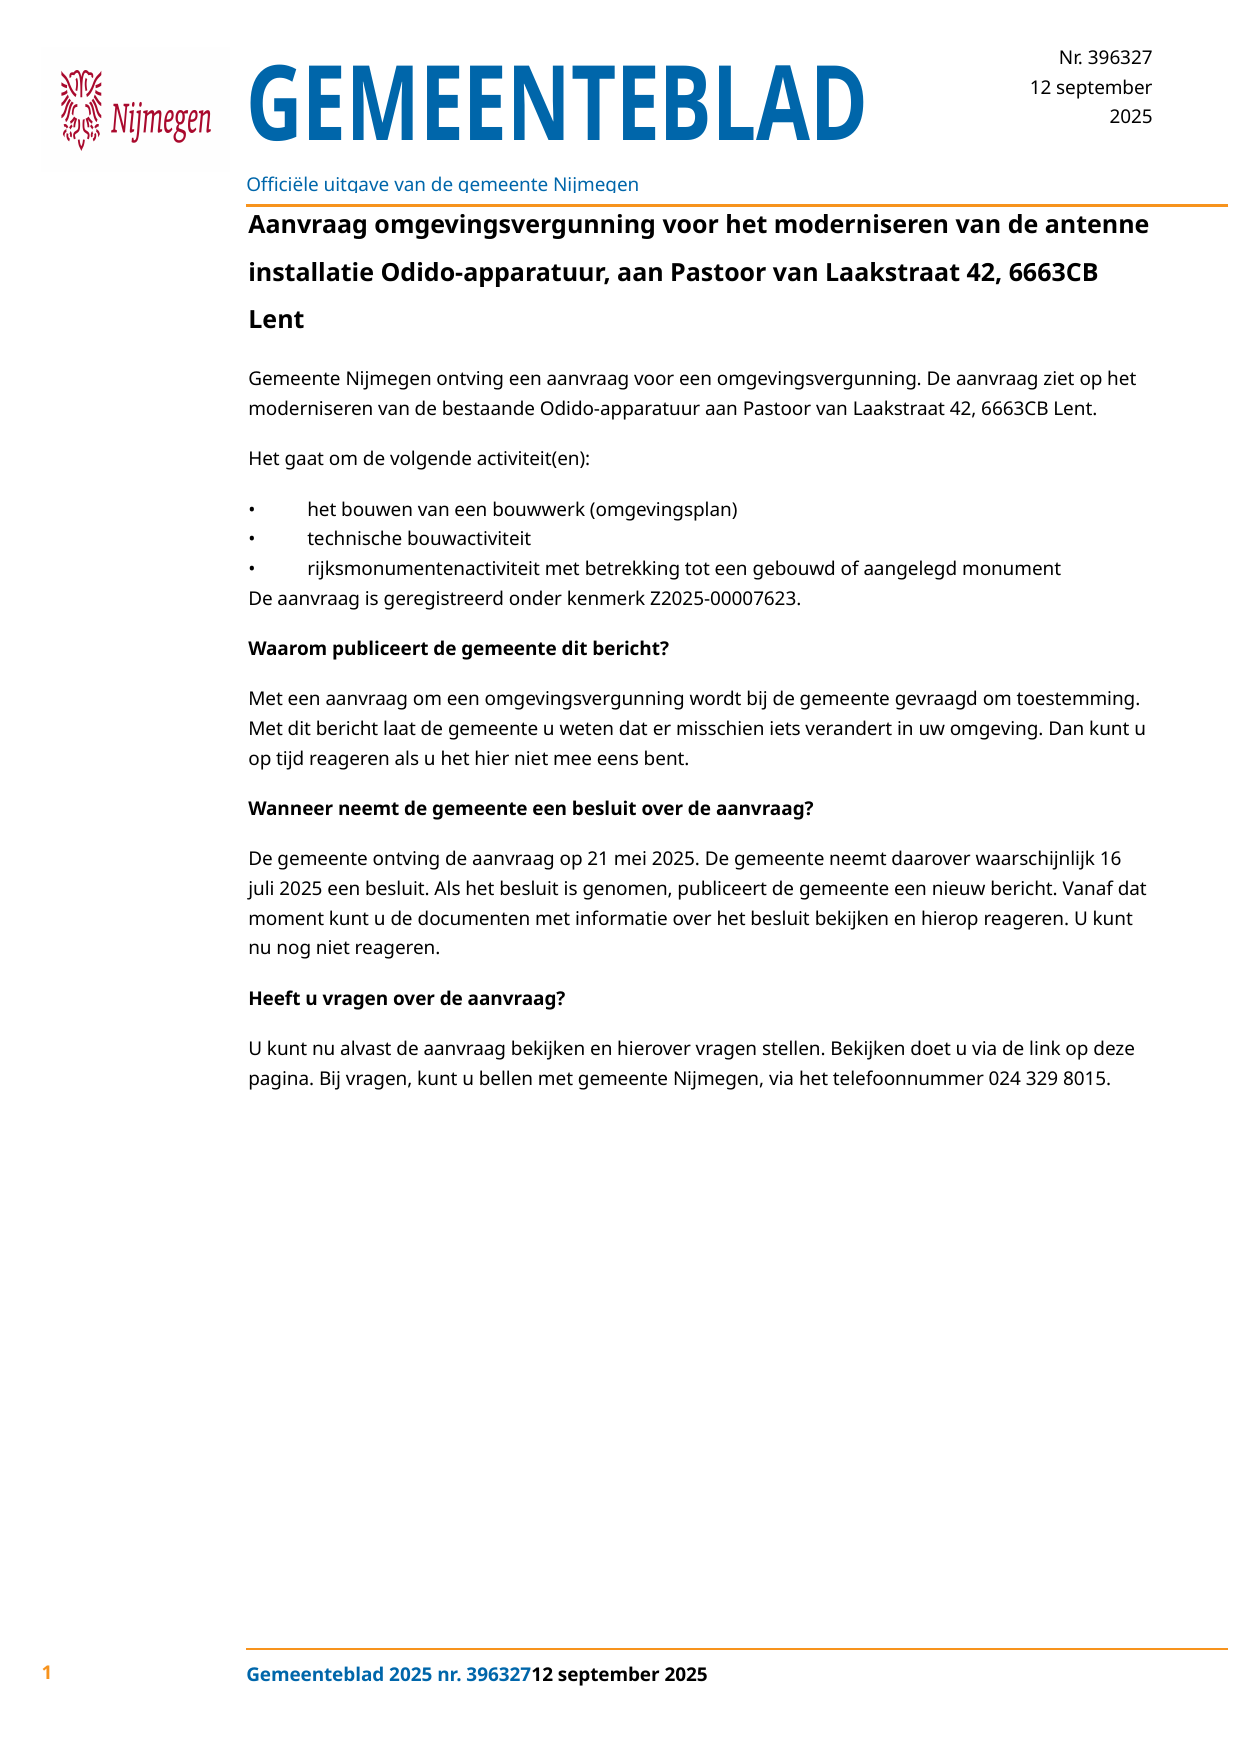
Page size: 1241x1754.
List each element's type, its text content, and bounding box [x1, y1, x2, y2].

text De gemeente ontving de aanvraag op 21 mei 2025. De gemeente neemt daarover waarschijnlijk 16 juli 2025 een besluit. Als het besluit is genomen, publiceert de gemeente een nieuw bericht. Vanaf dat moment kunt u de documenten met informatie over het besluit bekijken en hierop reageren. U kunt nu nog niet reageren. [248, 846, 1152, 960]
text Wanneer neemt de gemeente een besluit over de aanvraag? [248, 795, 1152, 821]
list rijksmonumentenactiviteit met betrekking tot een gebouwd of aangelegd monument [248, 555, 1152, 581]
text U kunt nu alvast de aanvraag bekijken en hierover vragen stellen. Bekijken doet u via de link op deze pagina. Bij vragen, kunt u bellen met gemeente Nijmegen, via het telefoonnummer 024 329 8015. [248, 1035, 1152, 1090]
picture [41, 47, 231, 172]
text Aanvraag omgevingsvergunning voor het moderniseren van de antenne installatie Odido-apparatuur, aan Pastoor van Laakstraat 42, 6663CB Lent [248, 207, 1152, 336]
text Gemeente Nijmegen ontving een aanvraag voor een omgevingsvergunning. De aanvraag ziet op het moderniseren van de bestaande Odido-apparatuur aan Pastoor van Laakstraat 42, 6663CB Lent. [248, 366, 1152, 421]
text Waarom publiceert de gemeente dit bericht? [248, 635, 1152, 661]
text Het gaat om de volgende activiteit(en): [248, 446, 1152, 471]
text Met een aanvraag om een omgevingsvergunning wordt bij de gemeente gevraagd om toestemming. Met dit bericht laat de gemeente u weten dat er misschien iets verandert in uw omgeving. Dan kunt u op tijd reageren als u het hier niet mee eens bent. [248, 686, 1152, 770]
text Heeft u vragen over de aanvraag? [248, 985, 1152, 1010]
list het bouwen van een bouwwerk (omgevingsplan) [248, 496, 1152, 522]
text De aanvraag is geregistreerd onder kenmerk Z2025-00007623. [248, 585, 1152, 610]
list technische bouwactiviteit [248, 526, 1152, 551]
